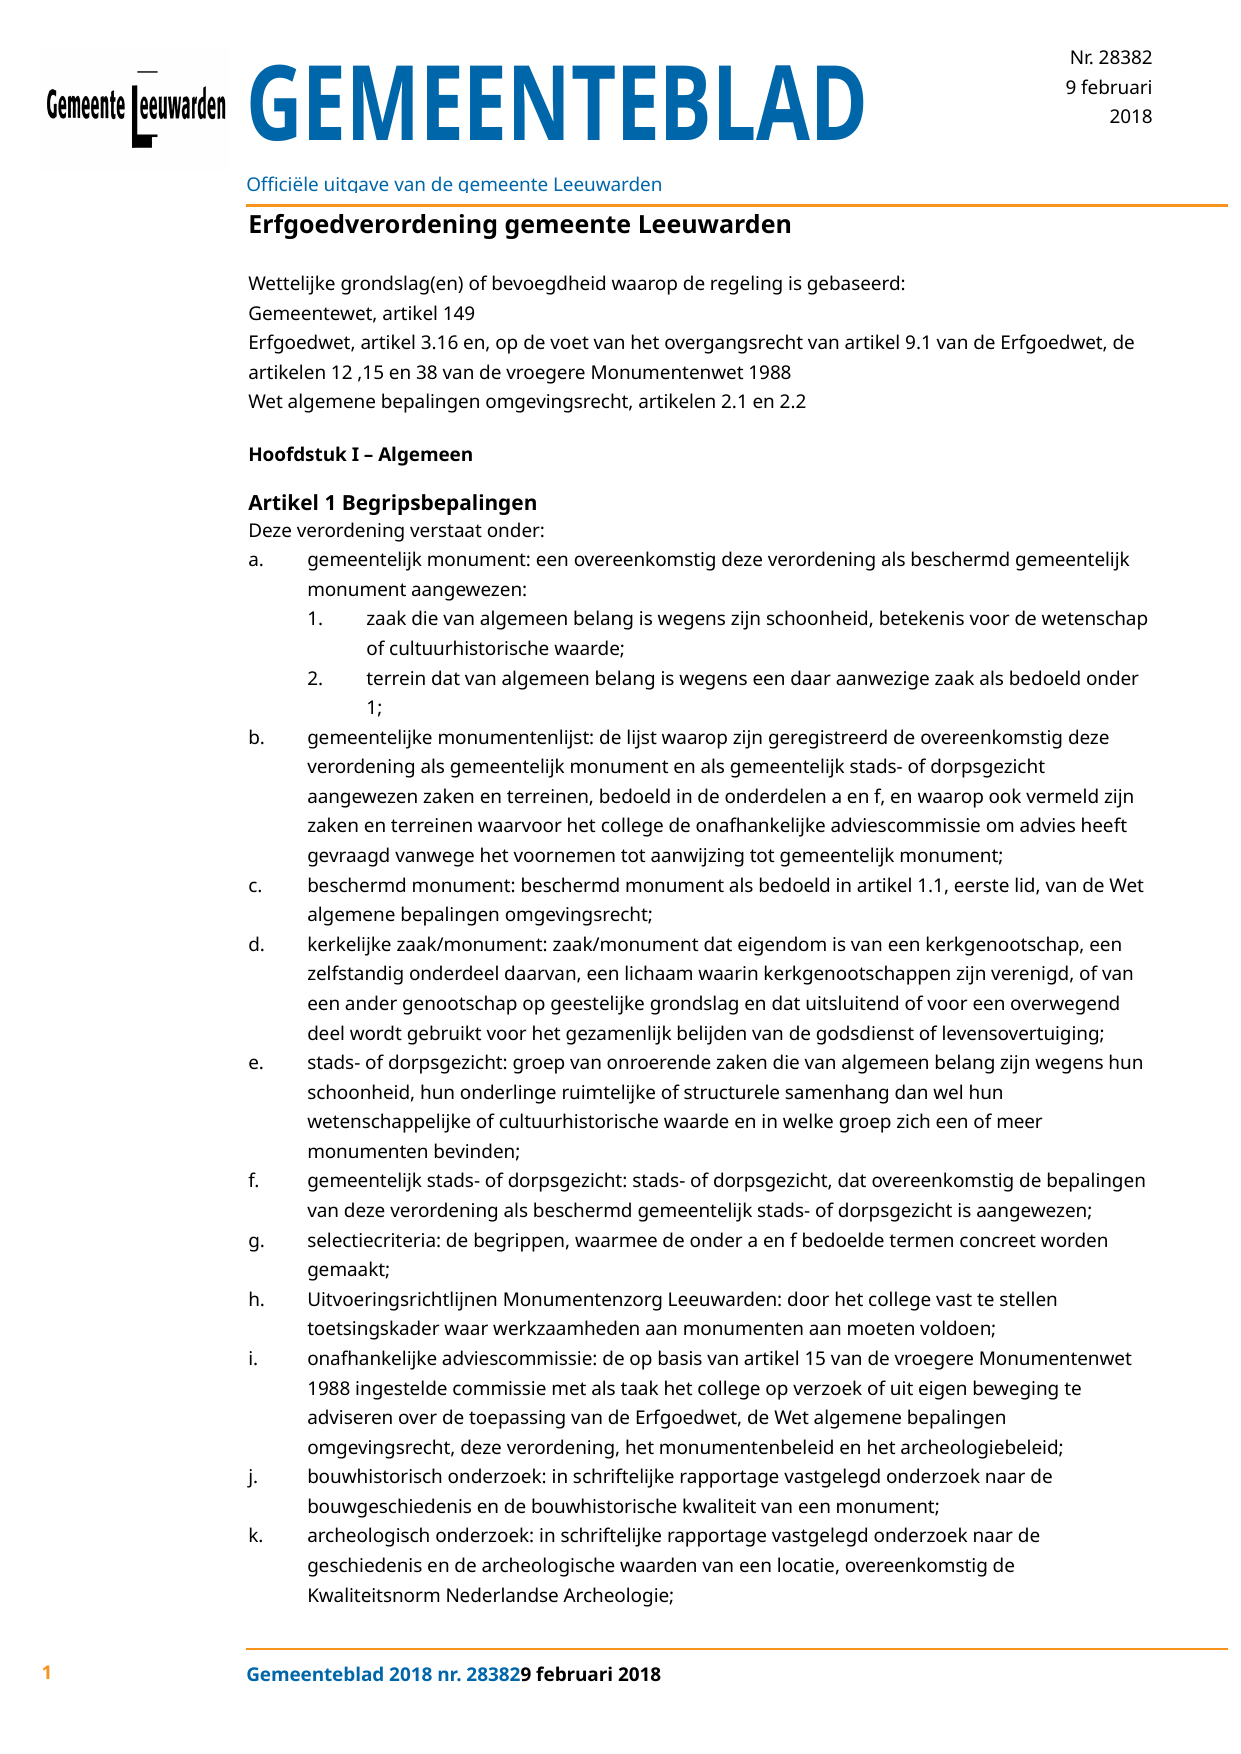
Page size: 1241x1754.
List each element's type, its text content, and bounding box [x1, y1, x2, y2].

list kerkelijke zaak/monument: zaak/monument dat eigendom is van een kerkgenootschap, een zelfstandig onderdeel daarvan, een lichaam waarin kerkgenootschappen zijn verenigd, of van een ander genootschap op geestelijke grondslag en dat uitsluitend of voor een overwegend deel wordt gebruikt voor het gezamenlijk belijden van de godsdienst of levensovertuiging; [248, 931, 1152, 1045]
list onafhankelijke adviescommissie: de op basis van artikel 15 van de vroegere Monumentenwet 1988 ingestelde commissie met als taak het college op verzoek of uit eigen beweging te adviseren over de toepassing van de Erfgoedwet, de Wet algemene bepalingen omgevingsrecht, deze verordening, het monumentenbeleid en het archeologiebeleid; [248, 1345, 1152, 1459]
list stads- of dorpsgezicht: groep van onroerende zaken die van algemeen belang zijn wegens hun schoonheid, hun onderlinge ruimtelijke of structurele samenhang dan wel hun wetenschappelijke of cultuurhistorische waarde en in welke groep zich een of meer monumenten bevinden; [248, 1049, 1152, 1164]
text Wettelijke grondslag(en) of bevoegdheid waarop de regeling is gebaseerd: [248, 270, 1152, 296]
list terrein dat van algemeen belang is wegens een daar aanwezige zaak als bedoeld onder 1; [307, 665, 1152, 720]
list gemeentelijke monumentenlijst: de lijst waarop zijn geregistreerd de overeenkomstig deze verordening als gemeentelijk monument en als gemeentelijk stads- of dorpsgezicht aangewezen zaken en terreinen, bedoeld in de onderdelen a en f, en waarop ook vermeld zijn zaken en terreinen waarvoor het college de onafhankelijke adviescommissie om advies heeft gevraagd vanwege het voornemen tot aanwijzing tot gemeentelijk monument; [248, 724, 1152, 868]
text Erfgoedwet, artikel 3.16 en, op de voet van het overgangsrecht van artikel 9.1 van de Erfgoedwet, de artikelen 12 ,15 en 38 van de vroegere Monumentenwet 1988 [248, 329, 1152, 385]
list bouwhistorisch onderzoek: in schriftelijke rapportage vastgelegd onderzoek naar de bouwgeschiedenis en de bouwhistorische kwaliteit van een monument; [248, 1463, 1152, 1519]
list gemeentelijk monument: een overeenkomstig deze verordening als beschermd gemeentelijk monument aangewezen: [248, 546, 1152, 602]
text Deze verordening verstaat onder: [248, 517, 1152, 542]
list Uitvoeringsrichtlijnen Monumentenzorg Leeuwarden: door het college vast te stellen toetsingskader waar werkzaamheden aan monumenten aan moeten voldoen; [248, 1286, 1152, 1341]
text Artikel 1 Begripsbepalingen [248, 488, 1152, 517]
picture [41, 47, 231, 172]
list archeologisch onderzoek: in schriftelijke rapportage vastgelegd onderzoek naar de geschiedenis en de archeologische waarden van een locatie, overeenkomstig de Kwaliteitsnorm Nederlandse Archeologie; [248, 1523, 1152, 1607]
text Hoofdstuk I – Algemeen [248, 439, 1152, 467]
list selectiecriteria: de begrippen, waarmee de onder a en f bedoelde termen concreet worden gemaakt; [248, 1227, 1152, 1282]
text Wet algemene bepalingen omgevingsrecht, artikelen 2.1 en 2.2 [248, 389, 1152, 414]
text Gemeentewet, artikel 149 [248, 300, 1152, 326]
text Erfgoedverordening gemeente Leeuwarden [248, 207, 1152, 241]
list beschermd monument: beschermd monument als bedoeld in artikel 1.1, eerste lid, van de Wet algemene bepalingen omgevingsrecht; [248, 872, 1152, 927]
list zaak die van algemeen belang is wegens zijn schoonheid, betekenis voor de wetenschap of cultuurhistorische waarde; [307, 606, 1152, 661]
list gemeentelijk stads- of dorpsgezicht: stads- of dorpsgezicht, dat overeenkomstig de bepalingen van deze verordening als beschermd gemeentelijk stads- of dorpsgezicht is aangewezen; [248, 1168, 1152, 1223]
